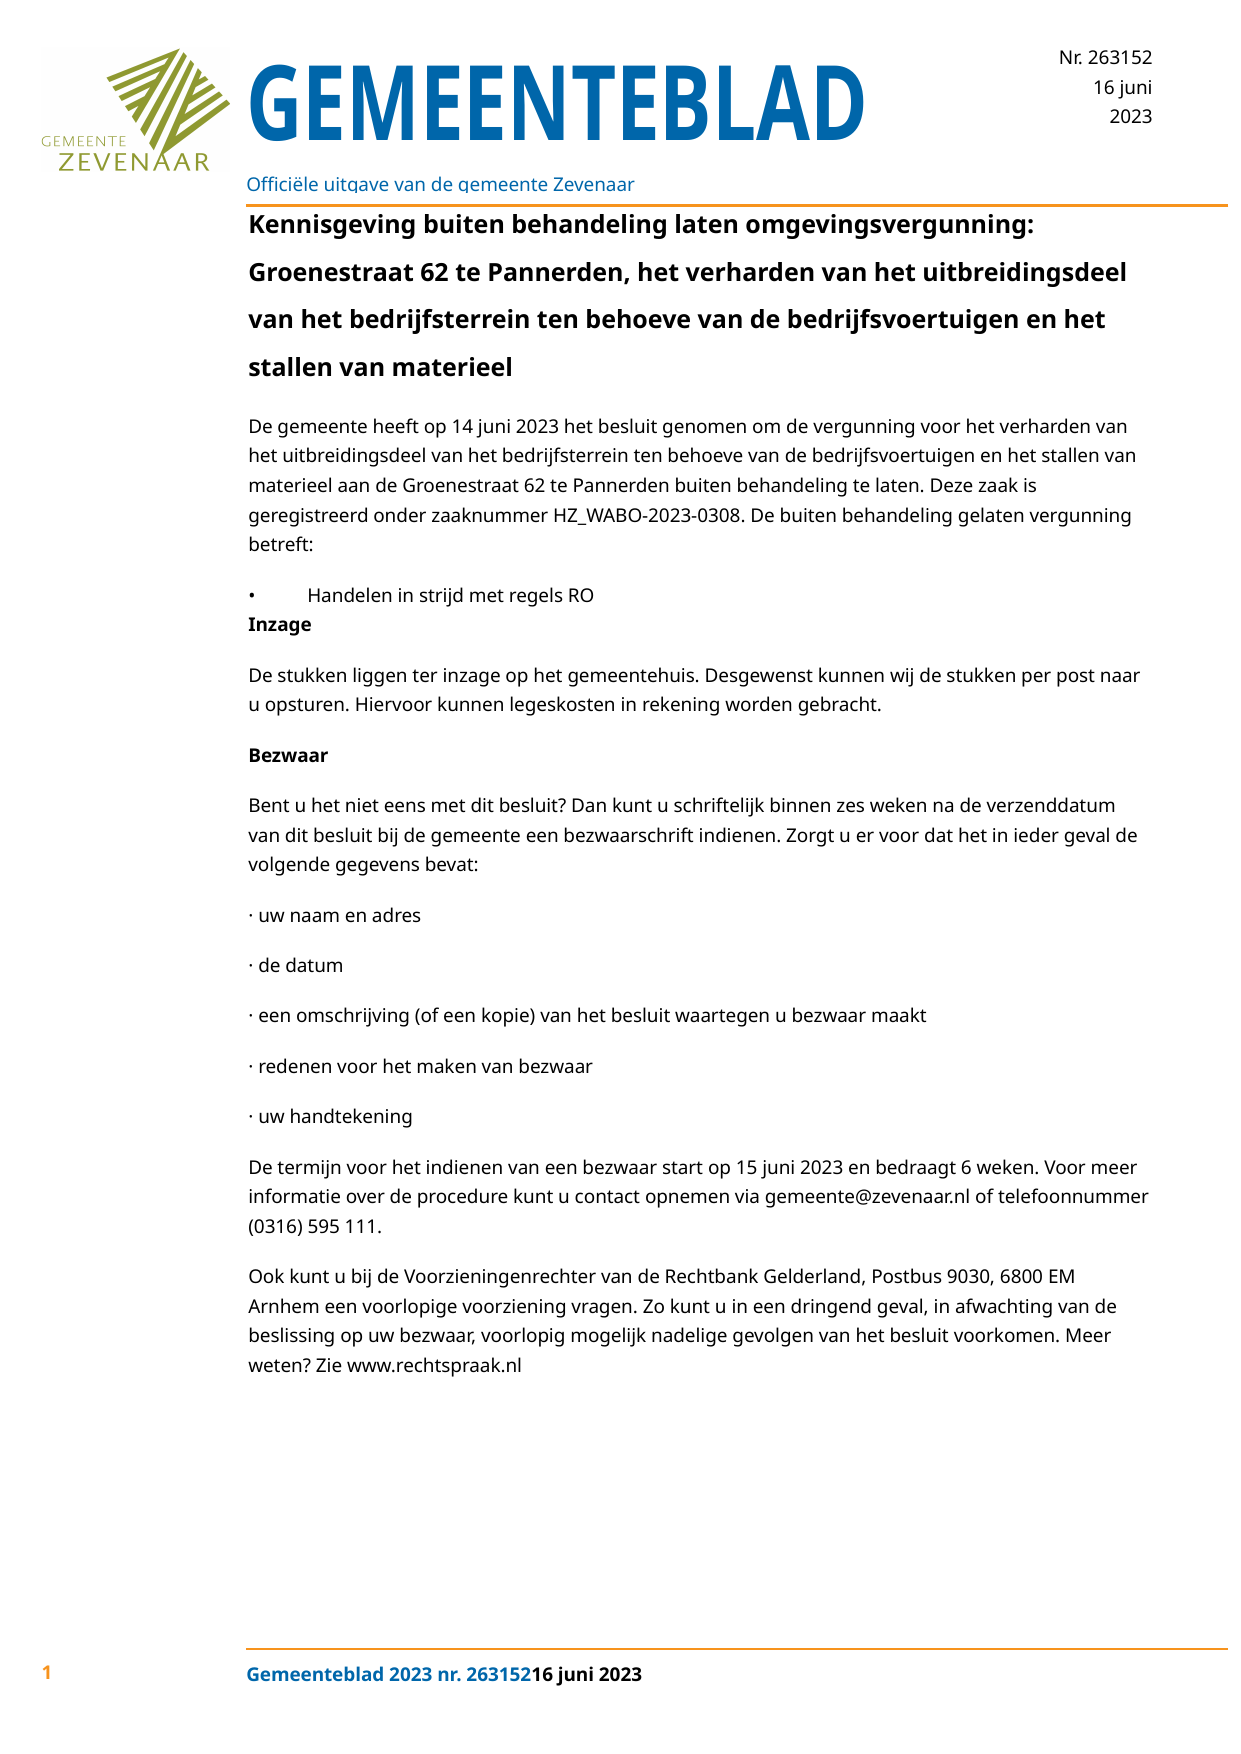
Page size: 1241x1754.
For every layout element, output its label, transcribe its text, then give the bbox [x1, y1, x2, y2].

text De gemeente heeft op 14 juni 2023 het besluit genomen om de vergunning voor het verharden van het uitbreidingsdeel van het bedrijfsterrein ten behoeve van de bedrijfsvoertuigen en het stallen van materieel aan de Groenestraat 62 te Pannerden buiten behandeling te laten. Deze zaak is geregistreerd onder zaaknummer HZ_WABO-2023-0308. De buiten behandeling gelaten vergunning betreft: [248, 413, 1152, 557]
text · uw naam en adres [248, 902, 1152, 928]
text · redenen voor het maken van bezwaar [248, 1053, 1152, 1079]
text Inzage [248, 611, 1152, 637]
text Bezwaar [248, 742, 1152, 768]
text · de datum [248, 952, 1152, 978]
text Bent u het niet eens met dit besluit? Dan kunt u schriftelijk binnen zes weken na de verzenddatum van dit besluit bij de gemeente een bezwaarschrift indienen. Zorgt u er voor dat het in ieder geval de volgende gegevens bevat: [248, 792, 1152, 877]
text Ook kunt u bij de Voorzieningenrechter van de Rechtbank Gelderland, Postbus 9030, 6800 EM Arnhem een voorlopige voorziening vragen. Zo kunt u in een dringend geval, in afwachting van de beslissing op uw bezwaar, voorlopig mogelijk nadelige gevolgen van het besluit voorkomen. Meer weten? Zie www.rechtspraak.nl [248, 1263, 1152, 1378]
picture [41, 47, 231, 172]
list Handelen in strijd met regels RO [248, 582, 1152, 608]
text Kennisgeving buiten behandeling laten omgevingsvergunning: Groenestraat 62 te Pannerden, het verharden van het uitbreidingsdeel van het bedrijfsterrein ten behoeve van de bedrijfsvoertuigen en het stallen van materieel [248, 207, 1152, 384]
text · uw handtekening [248, 1103, 1152, 1129]
text De termijn voor het indienen van een bezwaar start op 15 juni 2023 en bedraagt 6 weken. Voor meer informatie over de procedure kunt u contact opnemen via gemeente@zevenaar.nl of telefoonnummer (0316) 595 111. [248, 1154, 1152, 1239]
text · een omschrijving (of een kopie) van het besluit waartegen u bezwaar maakt [248, 1003, 1152, 1028]
text De stukken liggen ter inzage op het gemeentehuis. Desgewenst kunnen wij de stukken per post naar u opsturen. Hiervoor kunnen legeskosten in rekening worden gebracht. [248, 662, 1152, 717]
